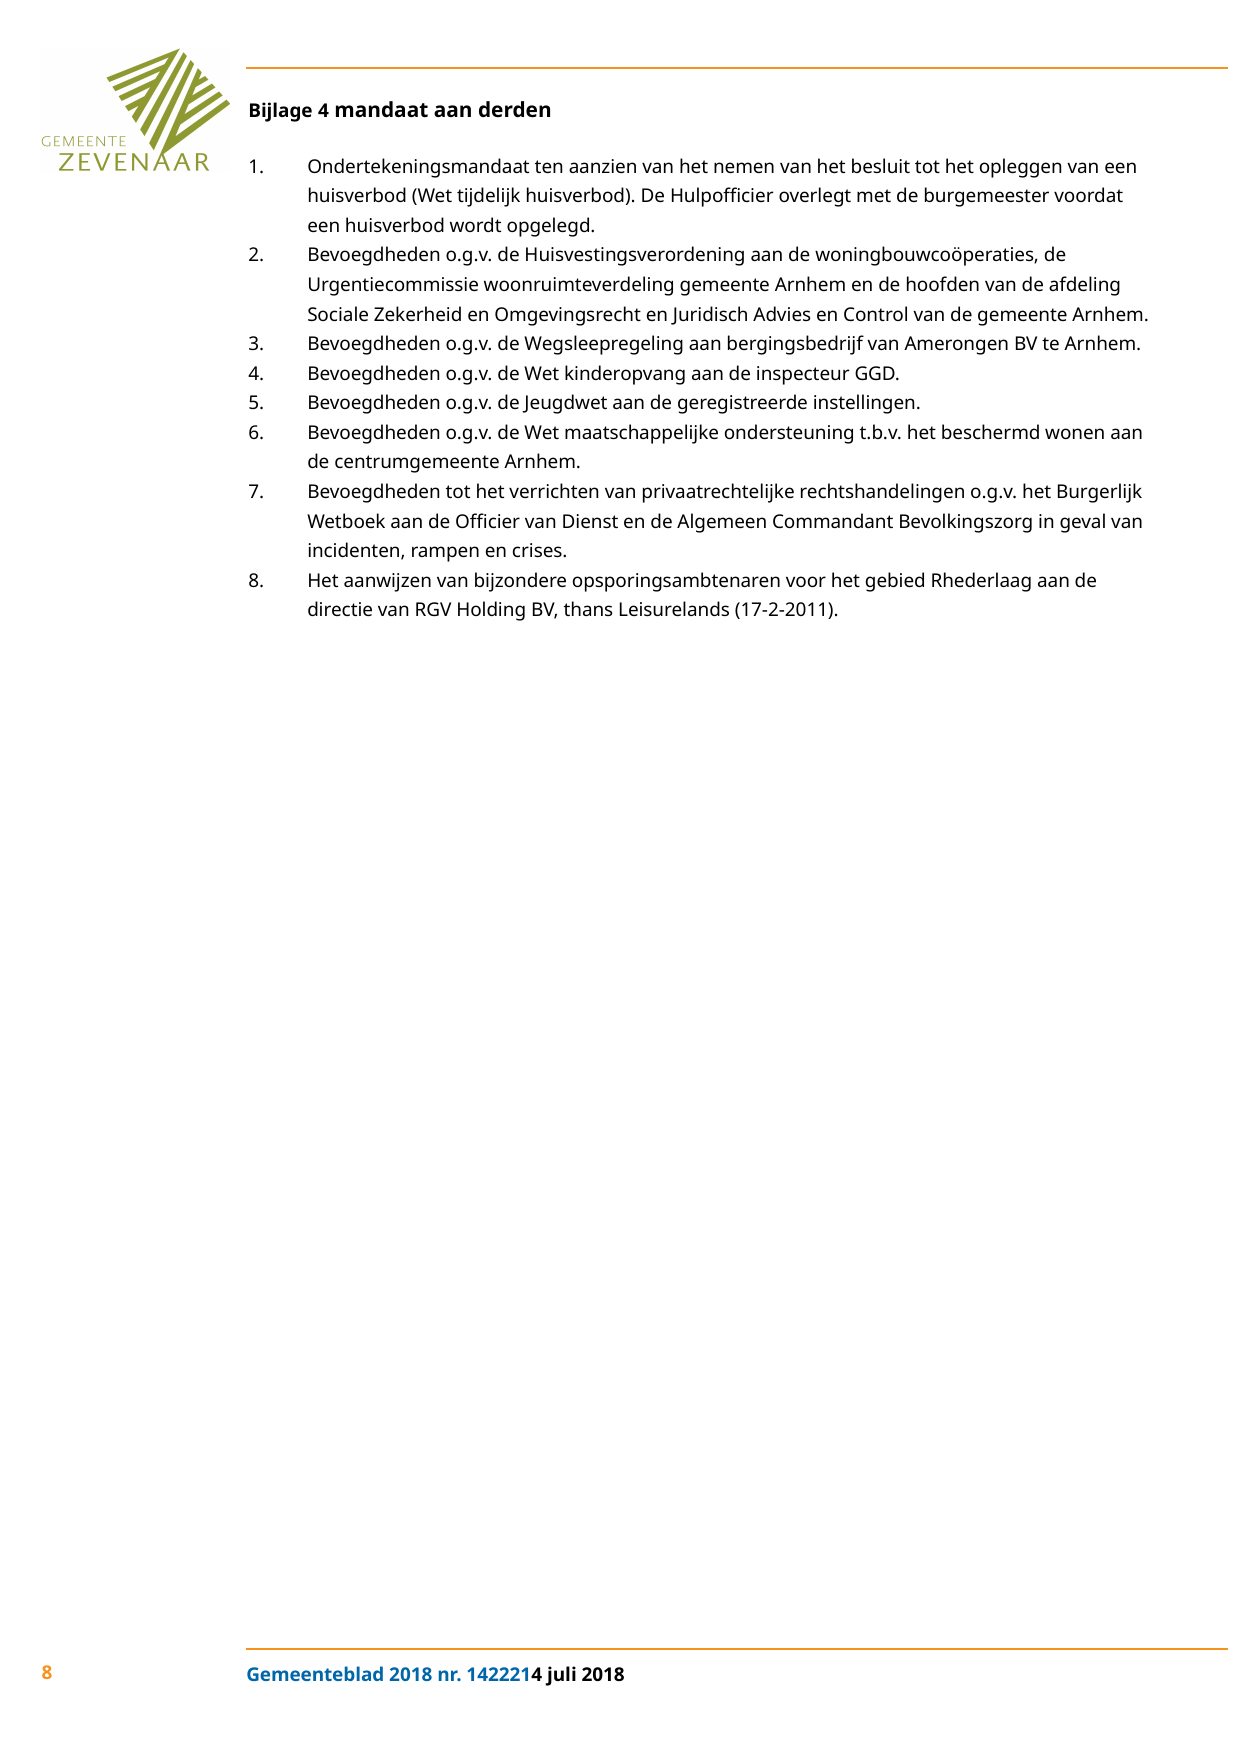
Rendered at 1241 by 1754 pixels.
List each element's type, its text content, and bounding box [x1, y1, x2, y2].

list Bevoegdheden o.g.v. de Huisvestingsverordening aan de woningbouwcoöperaties, de Urgentiecommissie woonruimteverdeling gemeente Arnhem en de hoofden van de afdeling Sociale Zekerheid en Omgevingsrecht en Juridisch Advies en Control van de gemeente Arnhem. [248, 242, 1152, 327]
list Bevoegdheden tot het verrichten van privaatrechtelijke rechtshandelingen o.g.v. het Burgerlijk Wetboek aan de Officier van Dienst en de Algemeen Commandant Bevolkingszorg in geval van incidenten, rampen en crises. [248, 478, 1152, 563]
list Ondertekeningsmandaat ten aanzien van het nemen van het besluit tot het opleggen van een huisverbod (Wet tijdelijk huisverbod). De Hulpofficier overlegt met de burgemeester voordat een huisverbod wordt opgelegd. [248, 153, 1152, 238]
list Bevoegdheden o.g.v. de Jeugdwet aan de geregistreerde instellingen. [248, 389, 1152, 415]
list Bevoegdheden o.g.v. de Wet maatschappelijke ondersteuning t.b.v. het beschermd wonen aan de centrumgemeente Arnhem. [248, 419, 1152, 474]
list Bevoegdheden o.g.v. de Wet kinderopvang aan de inspecteur GGD. [248, 360, 1152, 386]
picture [41, 47, 231, 172]
list Het aanwijzen van bijzondere opsporingsambtenaren voor het gebied Rhederlaag aan de directie van RGV Holding BV, thans Leisurelands (17-2-2011). [248, 567, 1152, 622]
text Bijlage 4 mandaat aan derden [248, 95, 1152, 123]
list Bevoegdheden o.g.v. de Wegsleepregeling aan bergingsbedrijf van Amerongen BV te Arnhem. [248, 330, 1152, 356]
